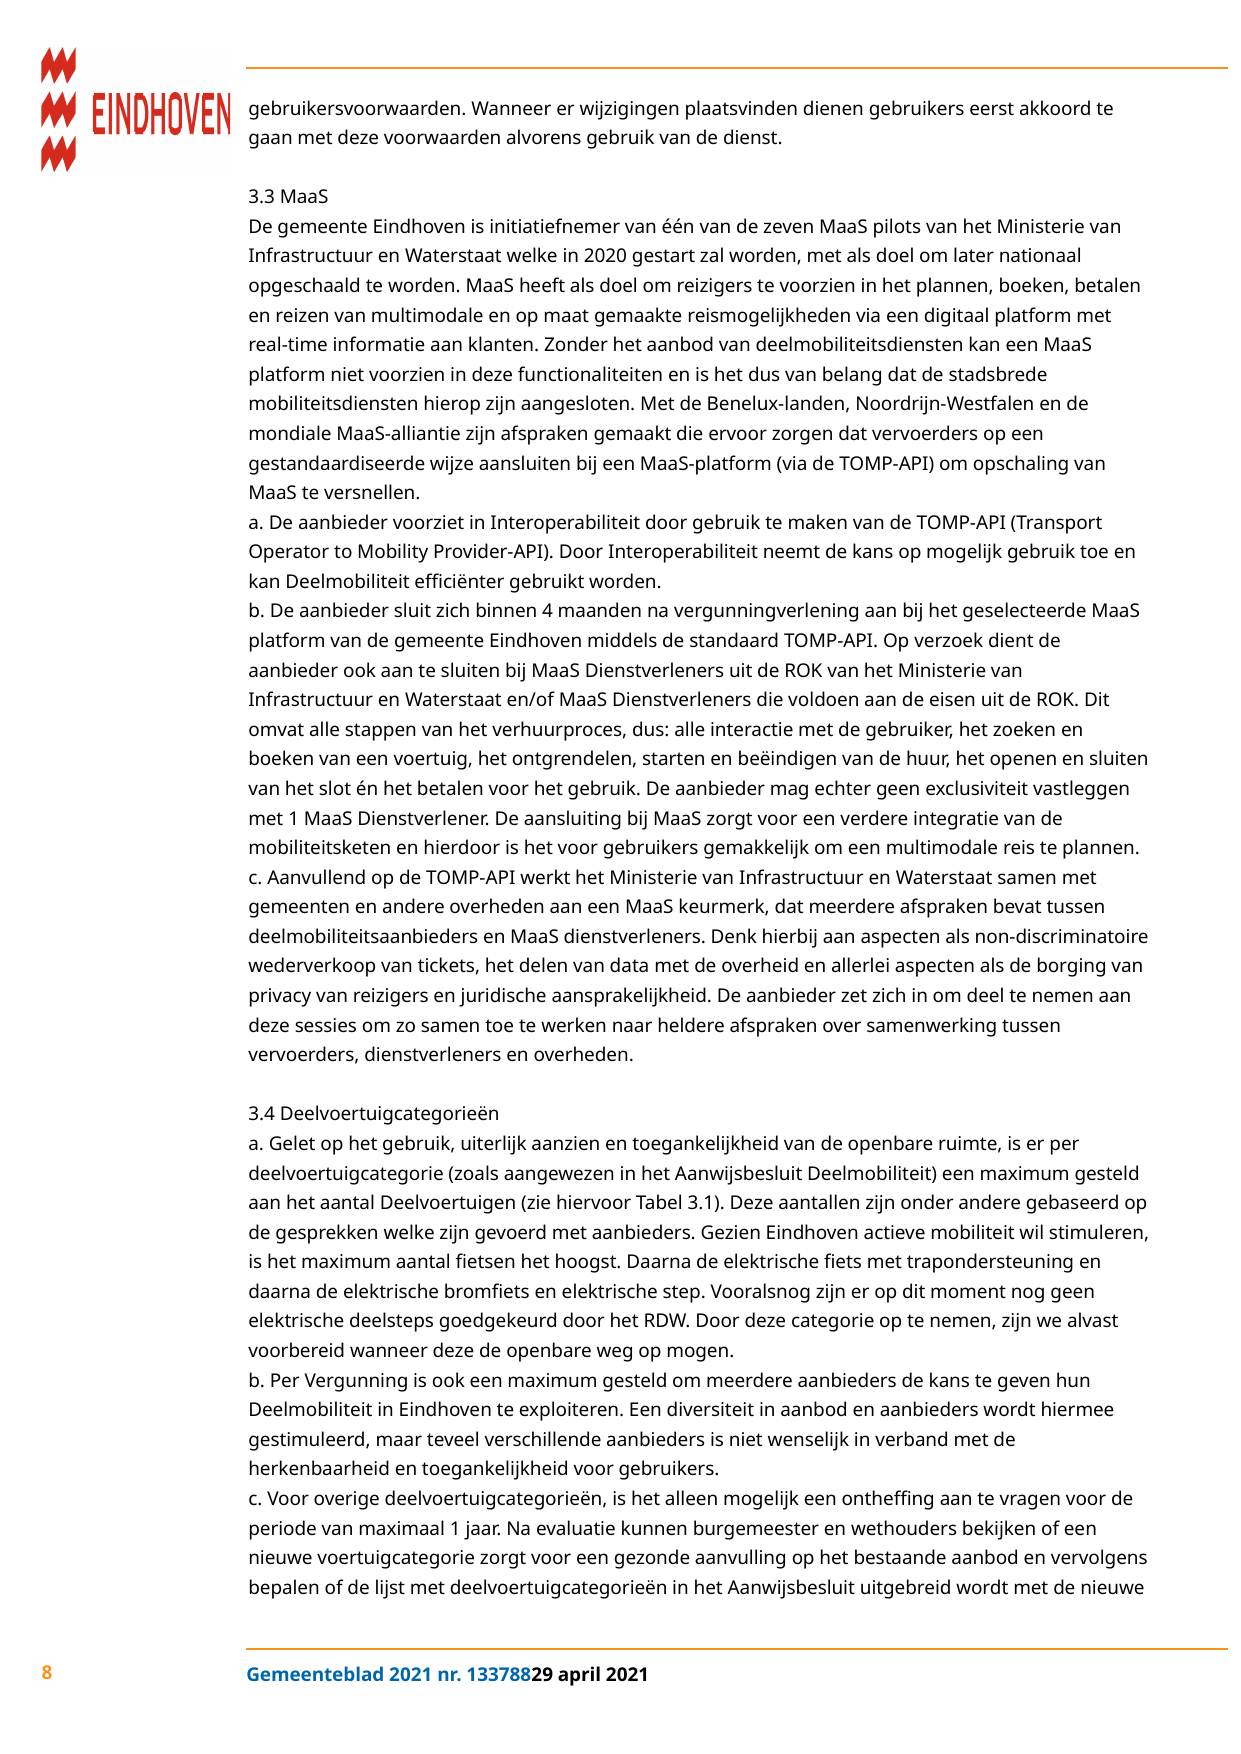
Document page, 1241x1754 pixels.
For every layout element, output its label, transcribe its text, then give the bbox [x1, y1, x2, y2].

text gebruikersvoorwaarden. Wanneer er wijzigingen plaatsvinden dienen gebruikers eerst akkoord te gaan met deze voorwaarden alvorens gebruik van de dienst. [248, 95, 1152, 150]
text 3.3 MaaS [248, 183, 1152, 209]
text c. Aanvullend op de TOMP-API werkt het Ministerie van Infrastructuur en Waterstaat samen met gemeenten en andere overheden aan een MaaS keurmerk, dat meerdere afspraken bevat tussen deelmobiliteitsaanbieders en MaaS dienstverleners. Denk hierbij aan aspecten als non-discriminatoire wederverkoop van tickets, het delen van data met de overheid en allerlei aspecten als de borging van privacy van reizigers en juridische aansprakelijkheid. De aanbieder zet zich in om deel te nemen aan deze sessies om zo samen toe te werken naar heldere afspraken over samenwerking tussen vervoerders, dienstverleners en overheden. [248, 864, 1152, 1067]
text b. De aanbieder sluit zich binnen 4 maanden na vergunningverlening aan bij het geselecteerde MaaS platform van de gemeente Eindhoven middels de standaard TOMP-API. Op verzoek dient de aanbieder ook aan te sluiten bij MaaS Dienstverleners uit de ROK van het Ministerie van Infrastructuur en Waterstaat en/of MaaS Dienstverleners die voldoen aan de eisen uit de ROK. Dit omvat alle stappen van het verhuurproces, dus: alle interactie met de gebruiker, het zoeken en boeken van een voertuig, het ontgrendelen, starten en beëindigen van de huur, het openen en sluiten van het slot én het betalen voor het gebruik. De aanbieder mag echter geen exclusiviteit vastleggen met 1 MaaS Dienstverlener. De aansluiting bij MaaS zorgt voor een verdere integratie van de mobiliteitsketen en hierdoor is het voor gebruikers gemakkelijk om een multimodale reis te plannen. [248, 598, 1152, 860]
text a. Gelet op het gebruik, uiterlijk aanzien en toegankelijkheid van de openbare ruimte, is er per deelvoertuigcategorie (zoals aangewezen in het Aanwijsbesluit Deelmobiliteit) een maximum gesteld aan het aantal Deelvoertuigen (zie hiervoor Tabel 3.1). Deze aantallen zijn onder andere gebaseerd op de gesprekken welke zijn gevoerd met aanbieders. Gezien Eindhoven actieve mobiliteit wil stimuleren, is het maximum aantal fietsen het hoogst. Daarna de elektrische fiets met trapondersteuning en daarna de elektrische bromfiets en elektrische step. Vooralsnog zijn er op dit moment nog geen elektrische deelsteps goedgekeurd door het RDW. Door deze categorie op te nemen, zijn we alvast voorbereid wanneer deze de openbare weg op mogen. [248, 1130, 1152, 1363]
text a. De aanbieder voorziet in Interoperabiliteit door gebruik te maken van de TOMP-API (Transport Operator to Mobility Provider-API). Door Interoperabiliteit neemt de kans op mogelijk gebruik toe en kan Deelmobiliteit efficiënter gebruikt worden. [248, 509, 1152, 594]
text b. Per Vergunning is ook een maximum gesteld om meerdere aanbieders de kans te geven hun Deelmobiliteit in Eindhoven te exploiteren. Een diversiteit in aanbod en aanbieders wordt hiermee gestimuleerd, maar teveel verschillende aanbieders is niet wenselijk in verband met de herkenbaarheid en toegankelijkheid voor gebruikers. [248, 1367, 1152, 1481]
text 3.4 Deelvoertuigcategorieën [248, 1101, 1152, 1126]
text c. Voor overige deelvoertuigcategorieën, is het alleen mogelijk een ontheffing aan te vragen voor de periode van maximaal 1 jaar. Na evaluatie kunnen burgemeester en wethouders bekijken of een nieuwe voertuigcategorie zorgt voor een gezonde aanvulling op het bestaande aanbod en vervolgens bepalen of de lijst met deelvoertuigcategorieën in het Aanwijsbesluit uitgebreid wordt met de nieuwe [248, 1485, 1152, 1600]
text De gemeente Eindhoven is initiatiefnemer van één van de zeven MaaS pilots van het Ministerie van Infrastructuur en Waterstaat welke in 2020 gestart zal worden, met als doel om later nationaal opgeschaald te worden. MaaS heeft als doel om reizigers te voorzien in het plannen, boeken, betalen en reizen van multimodale en op maat gemaakte reismogelijkheden via een digitaal platform met real-time informatie aan klanten. Zonder het aanbod van deelmobiliteitsdiensten kan een MaaS platform niet voorzien in deze functionaliteiten en is het dus van belang dat de stadsbrede mobiliteitsdiensten hierop zijn aangesloten. Met de Benelux-landen, Noordrijn-Westfalen en de mondiale MaaS-alliantie zijn afspraken gemaakt die ervoor zorgen dat vervoerders op een gestandaardiseerde wijze aansluiten bij een MaaS-platform (via de TOMP-API) om opschaling van MaaS te versnellen. [248, 213, 1152, 505]
picture [41, 47, 231, 172]
